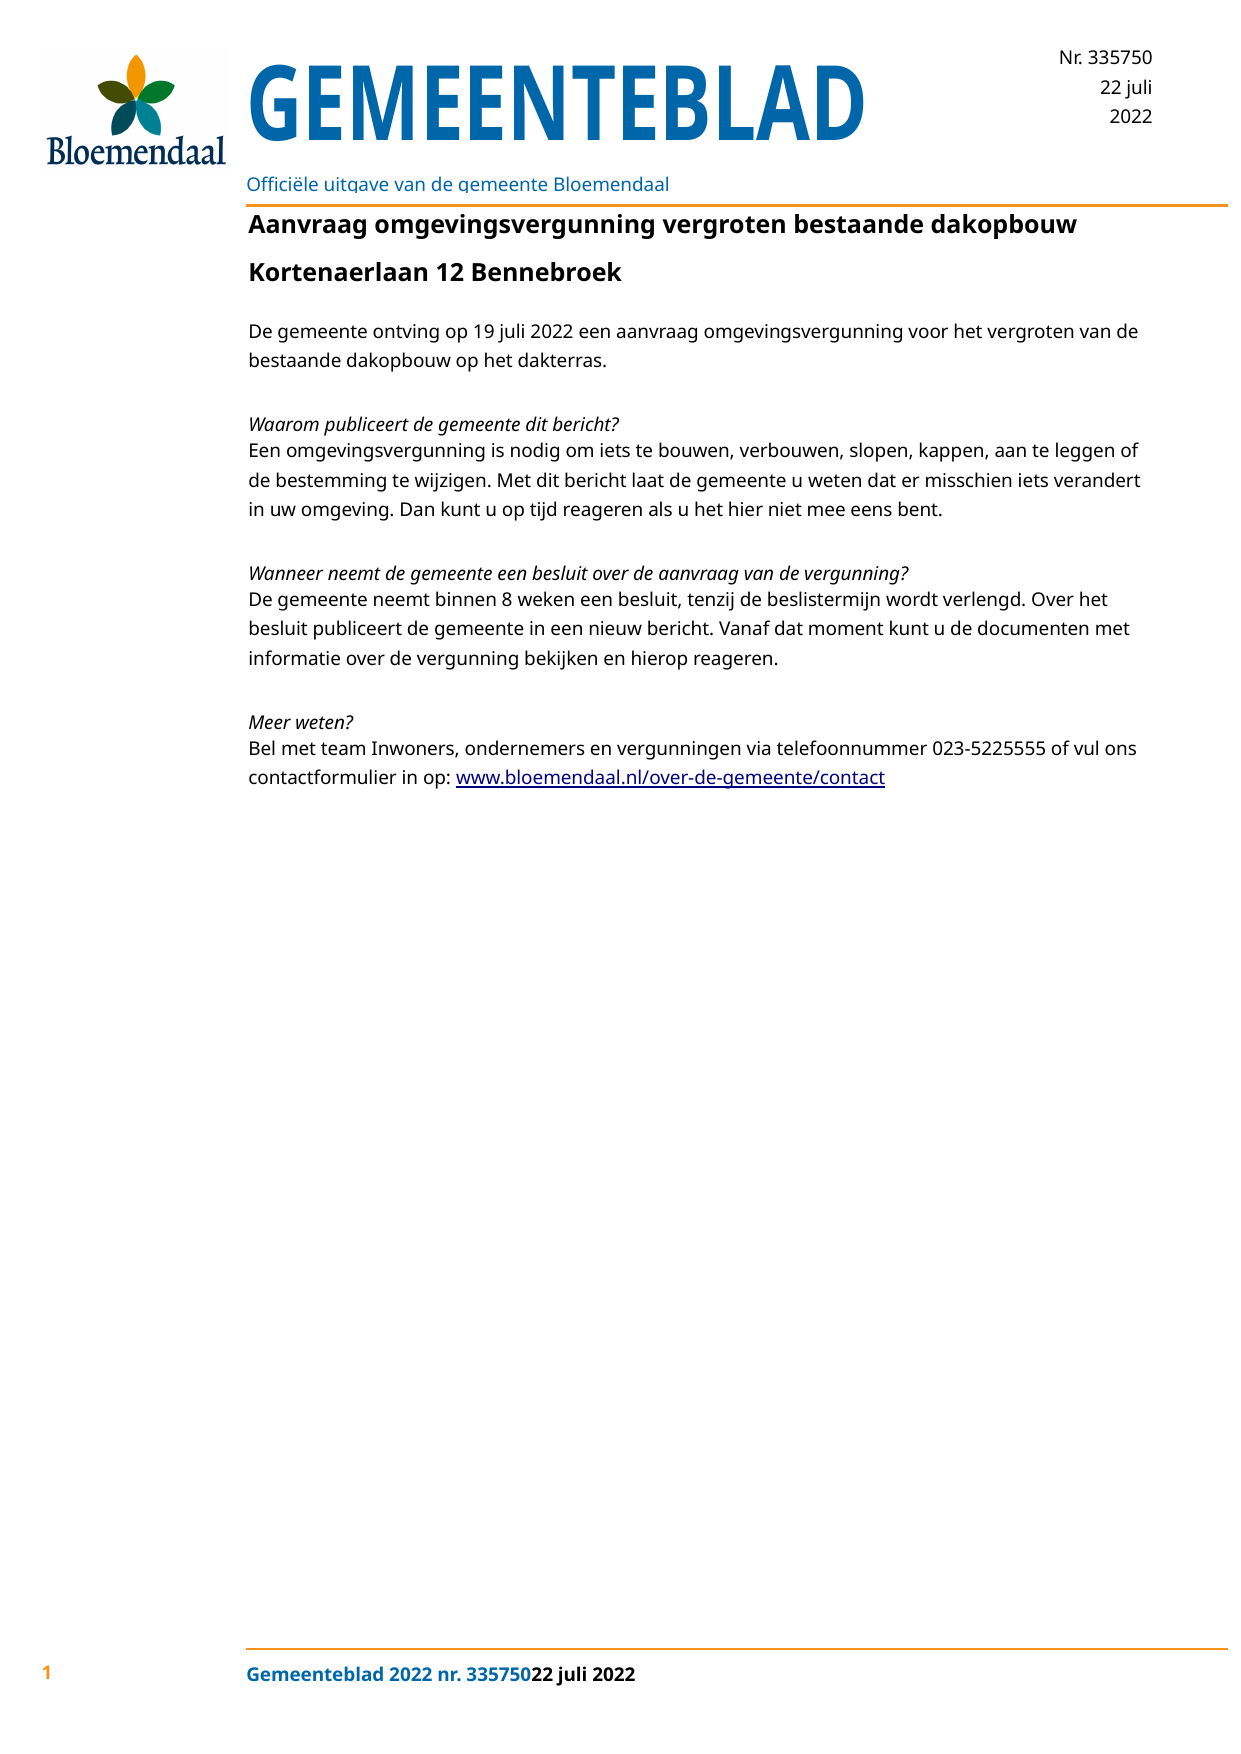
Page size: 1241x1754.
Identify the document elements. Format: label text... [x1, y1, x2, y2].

text De gemeente ontving op 19 juli 2022 een aanvraag omgevingsvergunning voor het vergroten van de bestaande dakopbouw op het dakterras. [248, 318, 1152, 373]
text Bel met team Inwoners, ondernemers en vergunningen via telefoonnummer 023-5225555 of vul ons contactformulier in op: www.bloemendaal.nl/over-de-gemeente/contact [248, 735, 1152, 790]
text Wanneer neemt de gemeente een besluit over de aanvraag van de vergunning? [248, 560, 1152, 586]
text De gemeente neemt binnen 8 weken een besluit, tenzij de beslistermijn wordt verlengd. Over het besluit publiceert de gemeente in een nieuw bericht. Vanaf dat moment kunt u de documenten met informatie over de vergunning bekijken en hierop reageren. [248, 586, 1152, 671]
picture [41, 47, 231, 172]
text Waarom publiceert de gemeente dit bericht? [248, 411, 1152, 437]
text Meer weten? [248, 709, 1152, 735]
text Aanvraag omgevingsvergunning vergroten bestaande dakopbouw Kortenaerlaan 12 Bennebroek [248, 207, 1152, 288]
text Een omgevingsvergunning is nodig om iets te bouwen, verbouwen, slopen, kappen, aan te leggen of de bestemming te wijzigen. Met dit bericht laat de gemeente u weten dat er misschien iets verandert in uw omgeving. Dan kunt u op tijd reageren als u het hier niet mee eens bent. [248, 437, 1152, 522]
